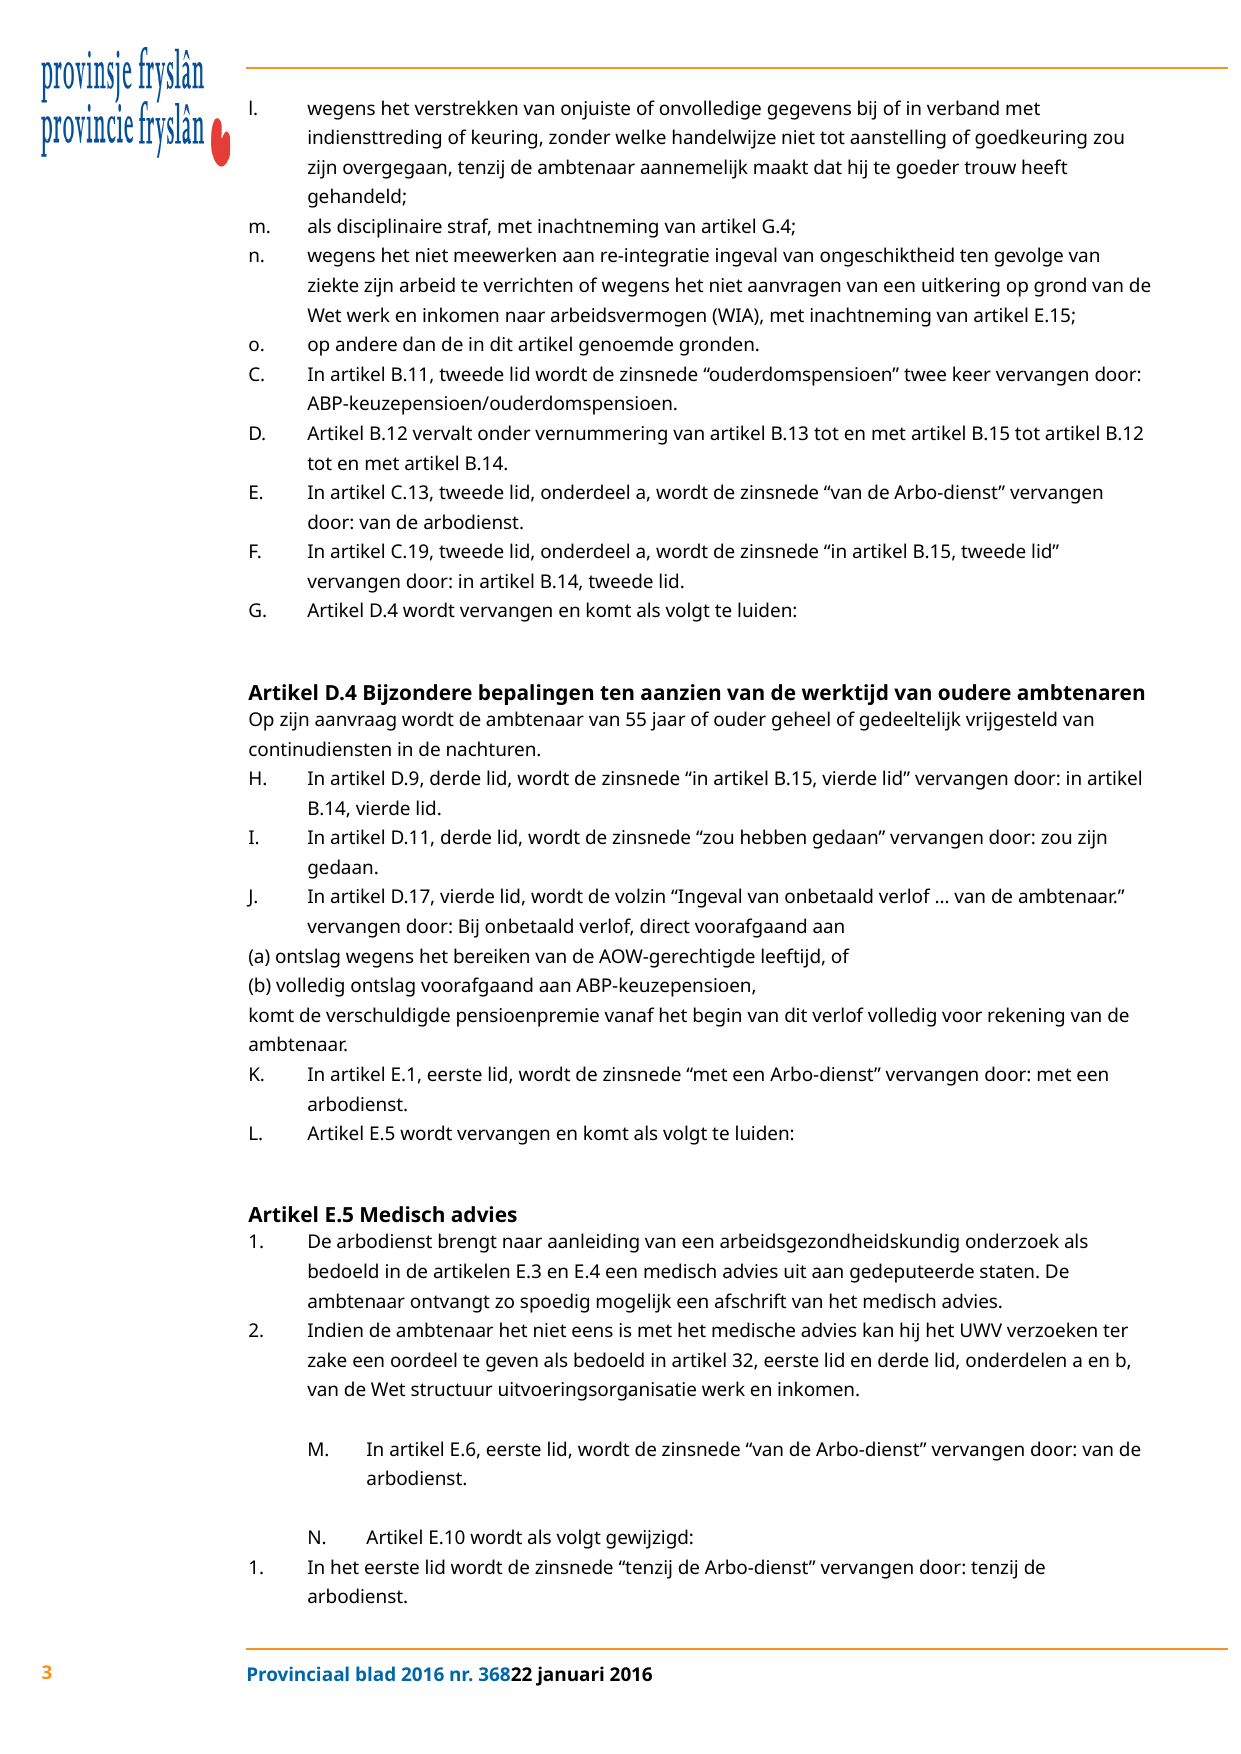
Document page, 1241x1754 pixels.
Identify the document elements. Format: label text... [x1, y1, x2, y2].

list In artikel C.19, tweede lid, onderdeel a, wordt de zinsnede “in artikel B.15, tweede lid” vervangen door: in artikel B.14, tweede lid. [248, 538, 1152, 594]
text (b) volledig ontslag voorafgaand aan ABP-keuzepensioen, [248, 972, 1152, 998]
list Artikel D.4 wordt vervangen en komt als volgt te luiden: [248, 598, 1152, 623]
list In artikel B.11, tweede lid wordt de zinsnede “ouderdomspensioen” twee keer vervangen door: ABP-keuzepensioen/ouderdomspensioen. [248, 361, 1152, 416]
text komt de verschuldigde pensioenpremie vanaf het begin van dit verlof volledig voor rekening van de ambtenaar. [248, 1002, 1152, 1057]
list als disciplinaire straf, met inachtneming van artikel G.4; [248, 213, 1152, 239]
list De arbodienst brengt naar aanleiding van een arbeidsgezondheidskundig onderzoek als bedoeld in de artikelen E.3 en E.4 een medisch advies uit aan gedeputeerde staten. De ambtenaar ontvangt zo spoedig mogelijk een afschrift van het medisch advies. [248, 1229, 1152, 1314]
list In artikel D.9, derde lid, wordt de zinsnede “in artikel B.15, vierde lid” vervangen door: in artikel B.14, vierde lid. [248, 765, 1152, 821]
list Indien de ambtenaar het niet eens is met het medische advies kan hij het UWV verzoeken ter zake een oordeel te geven als bedoeld in artikel 32, eerste lid en derde lid, onderdelen a en b, van de Wet structuur uitvoeringsorganisatie werk en inkomen. [248, 1317, 1152, 1402]
list In het eerste lid wordt de zinsnede “tenzij de Arbo-dienst” vervangen door: tenzij de arbodienst. [248, 1554, 1152, 1609]
list op andere dan de in dit artikel genoemde gronden. [248, 331, 1152, 357]
list wegens het verstrekken van onjuiste of onvolledige gegevens bij of in verband met indiensttreding of keuring, zonder welke handelwijze niet tot aanstelling of goedkeuring zou zijn overgegaan, tenzij de ambtenaar aannemelijk maakt dat hij te goeder trouw heeft gehandeld; [248, 95, 1152, 209]
text Artikel E.5 Medisch advies [248, 1200, 1152, 1229]
picture [41, 47, 231, 172]
list In artikel C.13, tweede lid, onderdeel a, wordt de zinsnede “van de Arbo-dienst” vervangen door: van de arbodienst. [248, 479, 1152, 535]
list In artikel D.17, vierde lid, wordt de volzin “Ingeval van onbetaald verlof … van de ambtenaar.” vervangen door: Bij onbetaald verlof, direct voorafgaand aan [248, 884, 1152, 939]
list In artikel D.11, derde lid, wordt de zinsnede “zou hebben gedaan” vervangen door: zou zijn gedaan. [248, 824, 1152, 880]
text (a) ontslag wegens het bereiken van de AOW-gerechtigde leeftijd, of [248, 943, 1152, 968]
text Op zijn aanvraag wordt de ambtenaar van 55 jaar of ouder geheel of gedeeltelijk vrijgesteld van continudiensten in de nachturen. [248, 706, 1152, 761]
list Artikel E.5 wordt vervangen en komt als volgt te luiden: [248, 1120, 1152, 1146]
text Artikel D.4 Bijzondere bepalingen ten aanzien van de werktijd van oudere ambtenaren [248, 678, 1152, 706]
list Artikel B.12 vervalt onder vernummering van artikel B.13 tot en met artikel B.15 tot artikel B.12 tot en met artikel B.14. [248, 420, 1152, 476]
list wegens het niet meewerken aan re-integratie ingeval van ongeschiktheid ten gevolge van ziekte zijn arbeid te verrichten of wegens het niet aanvragen van een uitkering op grond van de Wet werk en inkomen naar arbeidsvermogen (WIA), met inachtneming van artikel E.15; [248, 243, 1152, 328]
list Artikel E.10 wordt als volgt gewijzigd: [307, 1524, 1152, 1550]
list In artikel E.6, eerste lid, wordt de zinsnede “van de Arbo-dienst” vervangen door: van de arbodienst. [307, 1436, 1152, 1491]
list In artikel E.1, eerste lid, wordt de zinsnede “met een Arbo-dienst” vervangen door: met een arbodienst. [248, 1061, 1152, 1116]
